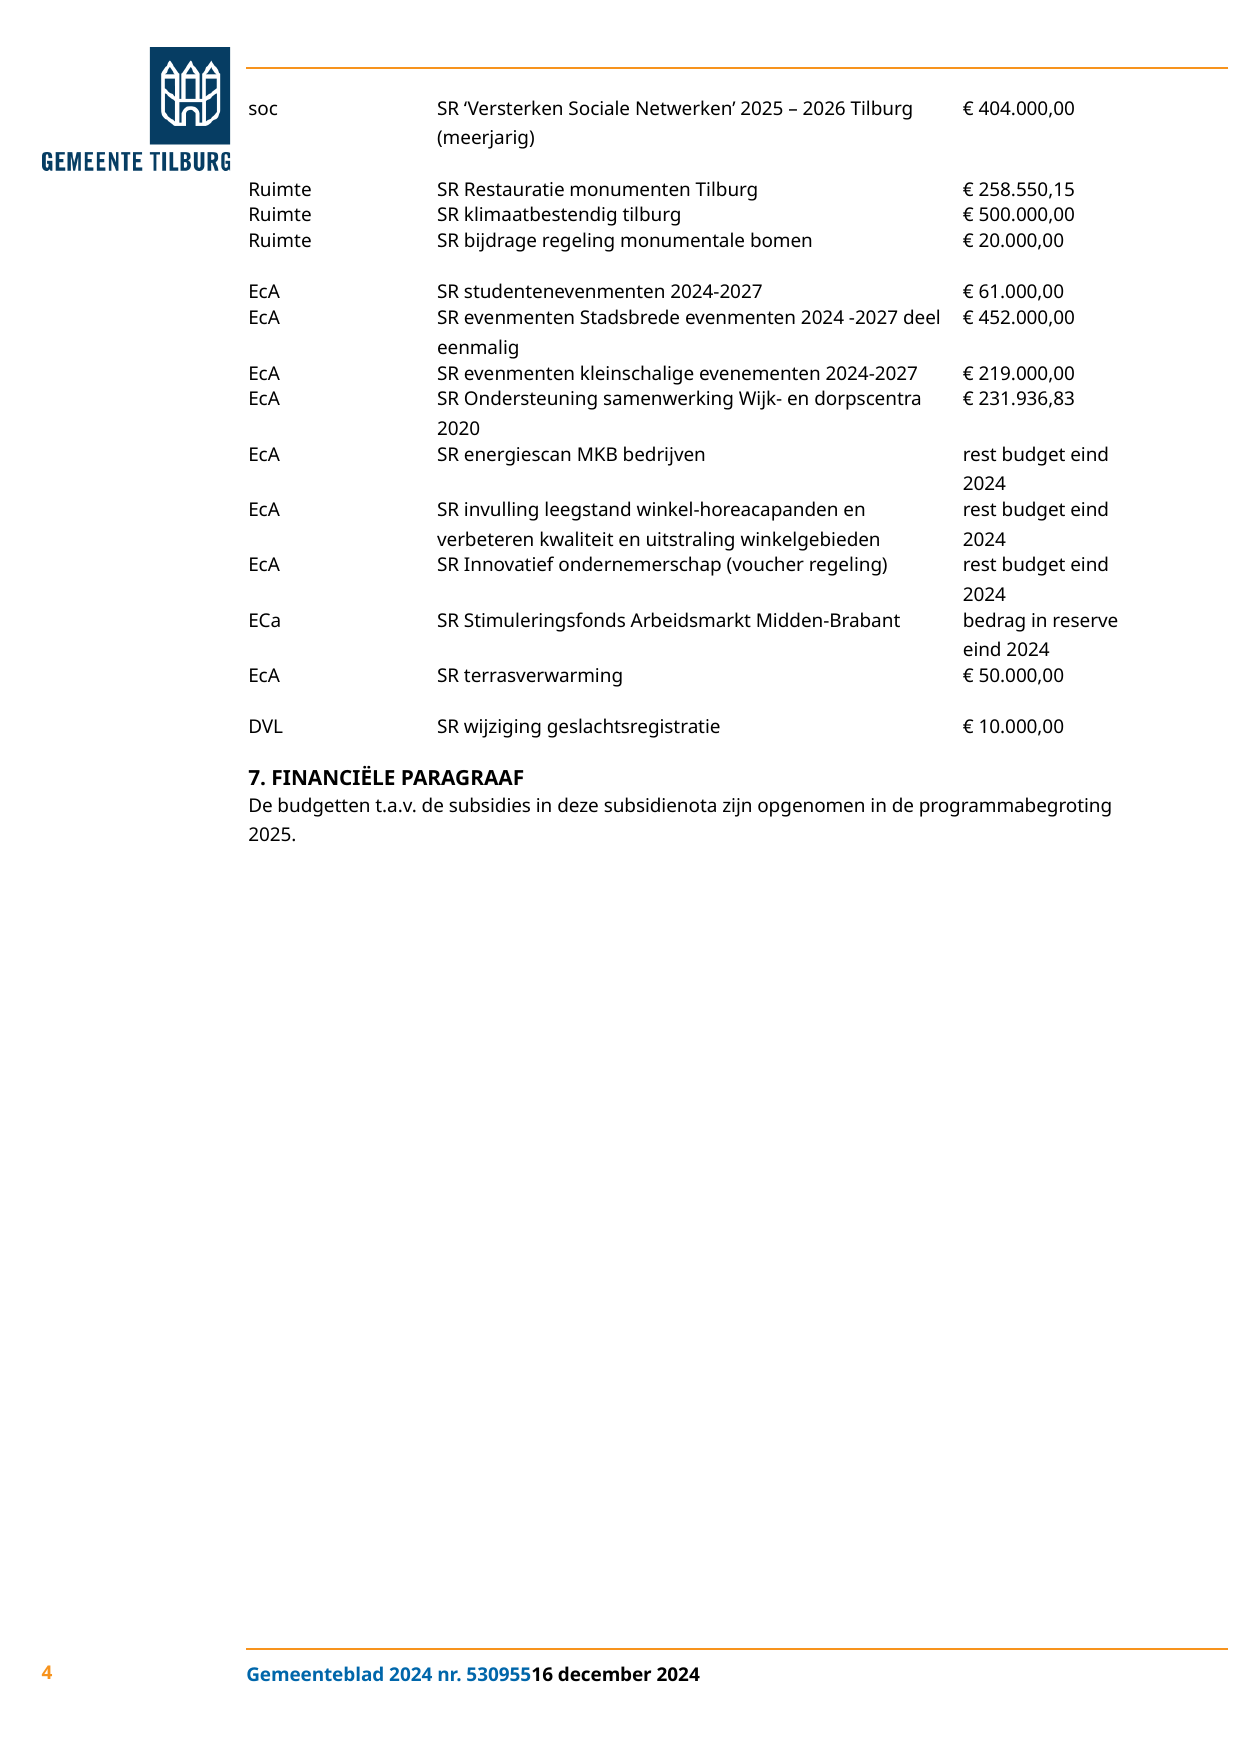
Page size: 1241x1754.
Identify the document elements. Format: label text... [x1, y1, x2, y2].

table_cell € 20.000,00 [963, 227, 1152, 253]
table_cell SR Stimuleringsfonds Arbeidsmarkt Midden-Brabant [437, 607, 963, 662]
table_cell € 10.000,00 [963, 714, 1152, 739]
table_cell SR invulling leegstand winkel-horeacapanden en verbeteren kwaliteit en uitstraling winkelgebieden [437, 496, 963, 551]
table_cell rest budget eind 2024 [963, 441, 1152, 496]
table_cell EcA [248, 662, 437, 688]
table_cell [963, 688, 1152, 713]
table_cell Ruimte [248, 176, 437, 202]
table_cell [437, 150, 963, 176]
table_cell [248, 150, 437, 176]
table_cell SR evenmenten Stadsbrede evenmenten 2024 -2027 deel eenmalig [437, 305, 963, 360]
table_cell SR terrasverwarming [437, 662, 963, 688]
table_cell bedrag in reserve eind 2024 [963, 607, 1152, 662]
table_cell EcA [248, 360, 437, 386]
picture [41, 47, 231, 172]
table_cell EcA [248, 386, 437, 441]
table_cell Ruimte [248, 202, 437, 227]
table_cell EcA [248, 441, 437, 496]
table_cell EcA [248, 551, 437, 607]
table_cell SR evenmenten kleinschalige evenementen 2024-2027 [437, 360, 963, 386]
table_cell € 500.000,00 [963, 202, 1152, 227]
table_cell SR wijziging geslachtsregistratie [437, 714, 963, 739]
table_cell € 50.000,00 [963, 662, 1152, 688]
table_cell SR Innovatief ondernemerschap (voucher regeling) [437, 551, 963, 607]
table_cell SR ‘Versterken Sociale Netwerken’ 2025 – 2026 Tilburg (meerjarig) [437, 95, 963, 150]
table_cell EcA [248, 496, 437, 551]
table_cell ECa [248, 607, 437, 662]
table_cell soc [248, 95, 437, 150]
table_cell Ruimte [248, 227, 437, 253]
table_cell SR Ondersteuning samenwerking Wijk- en dorpscentra 2020 [437, 386, 963, 441]
table_cell € 258.550,15 [963, 176, 1152, 202]
table_cell SR klimaatbestendig tilburg [437, 202, 963, 227]
table_cell rest budget eind 2024 [963, 551, 1152, 607]
text 7. FINANCIËLE PARAGRAAF [248, 763, 1152, 792]
table_cell SR bijdrage regeling monumentale bomen [437, 227, 963, 253]
table_cell [248, 688, 437, 713]
table_cell € 61.000,00 [963, 279, 1152, 304]
table_cell EcA [248, 305, 437, 360]
table_cell SR energiescan MKB bedrijven [437, 441, 963, 496]
table_cell € 219.000,00 [963, 360, 1152, 386]
table_cell [437, 253, 963, 279]
table_cell € 231.936,83 [963, 386, 1152, 441]
table_cell [963, 150, 1152, 176]
table_cell [248, 253, 437, 279]
table_cell SR studentenevenmenten 2024-2027 [437, 279, 963, 304]
table_cell [963, 253, 1152, 279]
table_cell € 452.000,00 [963, 305, 1152, 360]
table_cell EcA [248, 279, 437, 304]
table_cell DVL [248, 714, 437, 739]
table_cell rest budget eind 2024 [963, 496, 1152, 551]
table_cell [437, 688, 963, 713]
table_cell SR Restauratie monumenten Tilburg [437, 176, 963, 202]
text De budgetten t.a.v. de subsidies in deze subsidienota zijn opgenomen in de programmabegroting 2025. [248, 792, 1152, 847]
table_cell € 404.000,00 [963, 95, 1152, 150]
